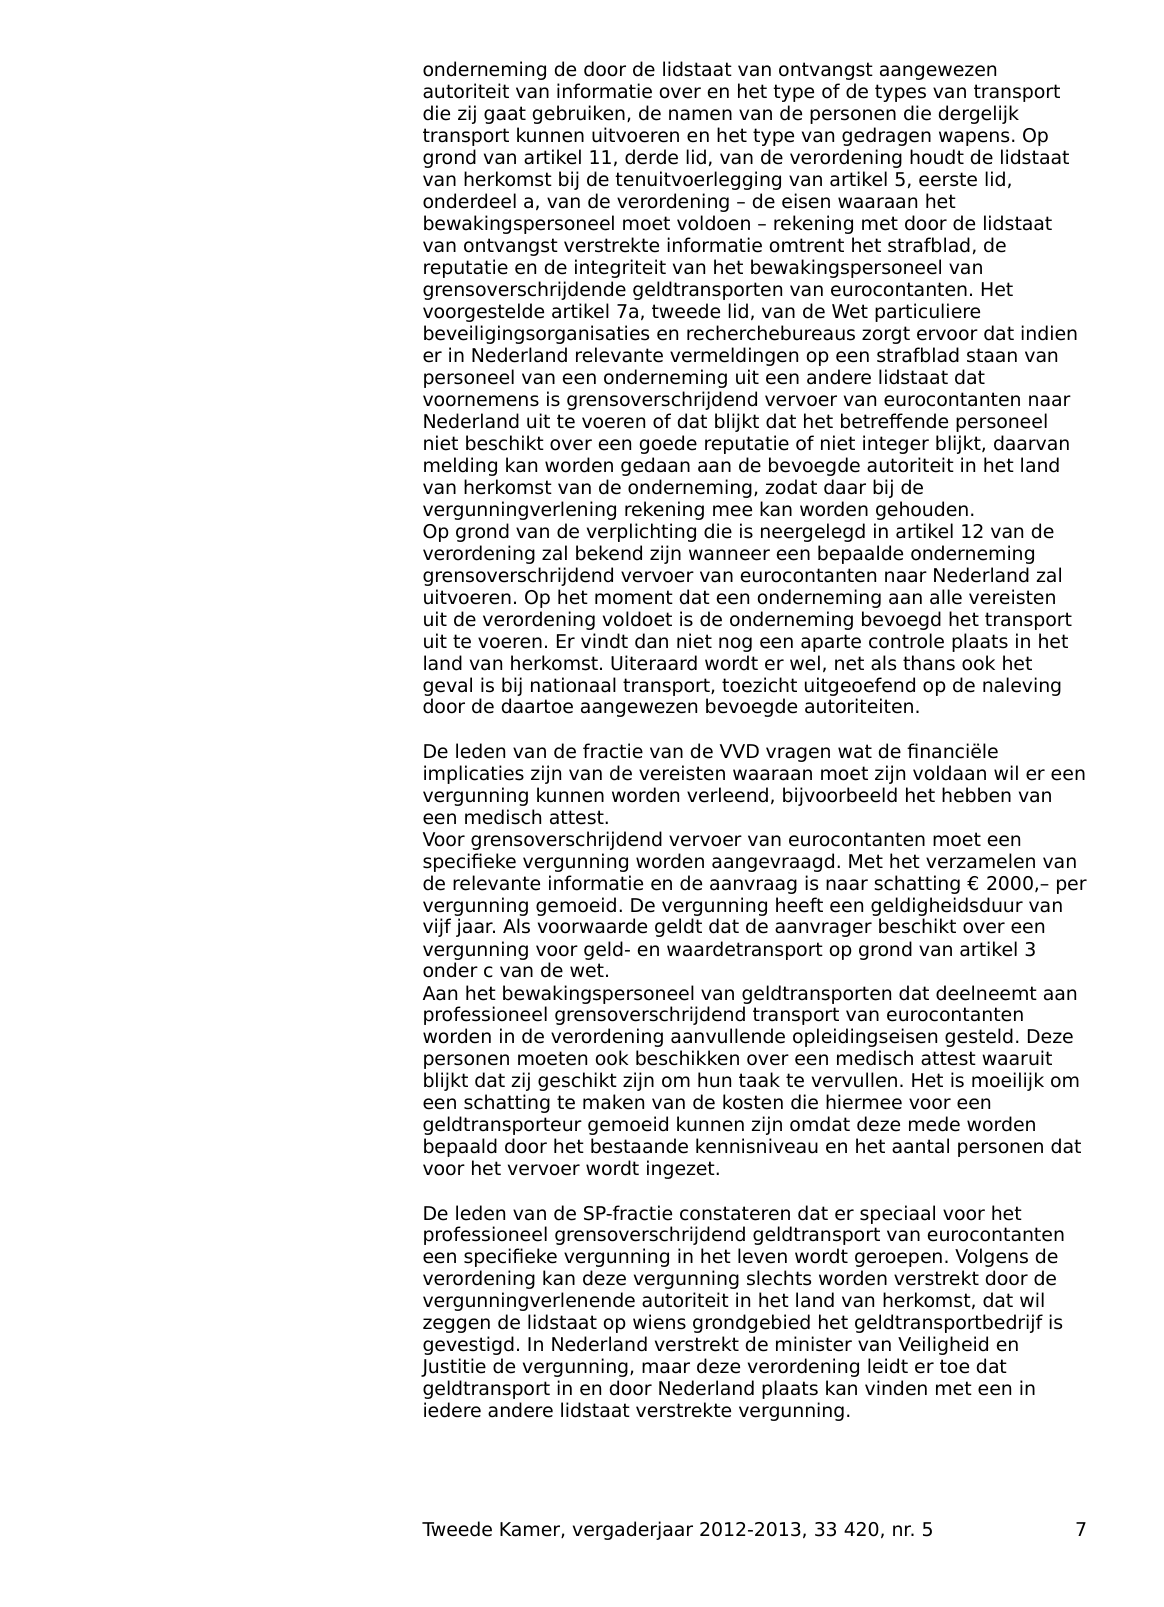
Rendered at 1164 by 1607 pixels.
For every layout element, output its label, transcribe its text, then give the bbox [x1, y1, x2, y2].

text De leden van de SP-fractie constateren dat er speciaal voor het professioneel grensoverschrijdend geldtransport van eurocontanten een specifieke vergunning in het leven wordt geroepen. Volgens de verordening kan deze vergunning slechts worden verstrekt door de vergunningverlenende autoriteit in het land van herkomst, dat wil zeggen de lidstaat op wiens grondgebied het geldtransportbedrijf is gevestigd. In Nederland verstrekt de minister van Veiligheid en Justitie de vergunning, maar deze verordening leidt er toe dat geldtransport in en door Nederland plaats kan vinden met een in iedere andere lidstaat verstrekte vergunning. [422, 1202, 1087, 1422]
text De leden van de fractie van de VVD vragen wat de financiële implicaties zijn van de vereisten waaraan moet zijn voldaan wil er een vergunning kunnen worden verleend, bijvoorbeeld het hebben van een medisch attest. [422, 741, 1087, 828]
text Aan het bewakingspersoneel van geldtransporten dat deelneemt aan professioneel grensoverschrijdend transport van eurocontanten worden in de verordening aanvullende opleidingseisen gesteld. Deze personen moeten ook beschikken over een medisch attest waaruit blijkt dat zij geschikt zijn om hun taak te vervullen. Het is moeilijk om een schatting te maken van de kosten die hiermee voor een geldtransporteur gemoeid kunnen zijn omdat deze mede worden bepaald door het bestaande kennisniveau en het aantal personen dat voor het vervoer wordt ingezet. [422, 982, 1087, 1180]
text Voor grensoverschrijdend vervoer van eurocontanten moet een specifieke vergunning worden aangevraagd. Met het verzamelen van de relevante informatie en de aanvraag is naar schatting € 2000,– per vergunning gemoeid. De vergunning heeft een geldigheidsduur van vijf jaar. Als voorwaarde geldt dat de aanvrager beschikt over een vergunning voor geld- en waardetransport op grond van artikel 3 onder c van de wet. [422, 828, 1087, 982]
text onderneming de door de lidstaat van ontvangst aangewezen autoriteit van informatie over en het type of de types van transport die zij gaat gebruiken, de namen van de personen die dergelijk transport kunnen uitvoeren en het type van gedragen wapens. Op grond van artikel 11, derde lid, van de verordening houdt de lidstaat van herkomst bij de tenuitvoerlegging van artikel 5, eerste lid, onderdeel a, van de verordening – de eisen waaraan het bewakingspersoneel moet voldoen – rekening met door de lidstaat van ontvangst verstrekte informatie omtrent het strafblad, de reputatie en de integriteit van het bewakingspersoneel van grensoverschrijdende geldtransporten van eurocontanten. Het voorgestelde artikel 7a, tweede lid, van de Wet particuliere beveiligingsorganisaties en recherchebureaus zorgt ervoor dat indien er in Nederland relevante vermeldingen op een strafblad staan van personeel van een onderneming uit een andere lidstaat dat voornemens is grensoverschrijdend vervoer van eurocontanten naar Nederland uit te voeren of dat blijkt dat het betreffende personeel niet beschikt over een goede reputatie of niet integer blijkt, daarvan melding kan worden gedaan aan de bevoegde autoriteit in het land van herkomst van de onderneming, zodat daar bij de vergunningverlening rekening mee kan worden gehouden. [422, 59, 1087, 521]
text Op grond van de verplichting die is neergelegd in artikel 12 van de verordening zal bekend zijn wanneer een bepaalde onderneming grensoverschrijdend vervoer van eurocontanten naar Nederland zal uitvoeren. Op het moment dat een onderneming aan alle vereisten uit de verordening voldoet is de onderneming bevoegd het transport uit te voeren. Er vindt dan niet nog een aparte controle plaats in het land van herkomst. Uiteraard wordt er wel, net als thans ook het geval is bij nationaal transport, toezicht uitgeoefend op de naleving door de daartoe aangewezen bevoegde autoriteiten. [422, 521, 1087, 718]
